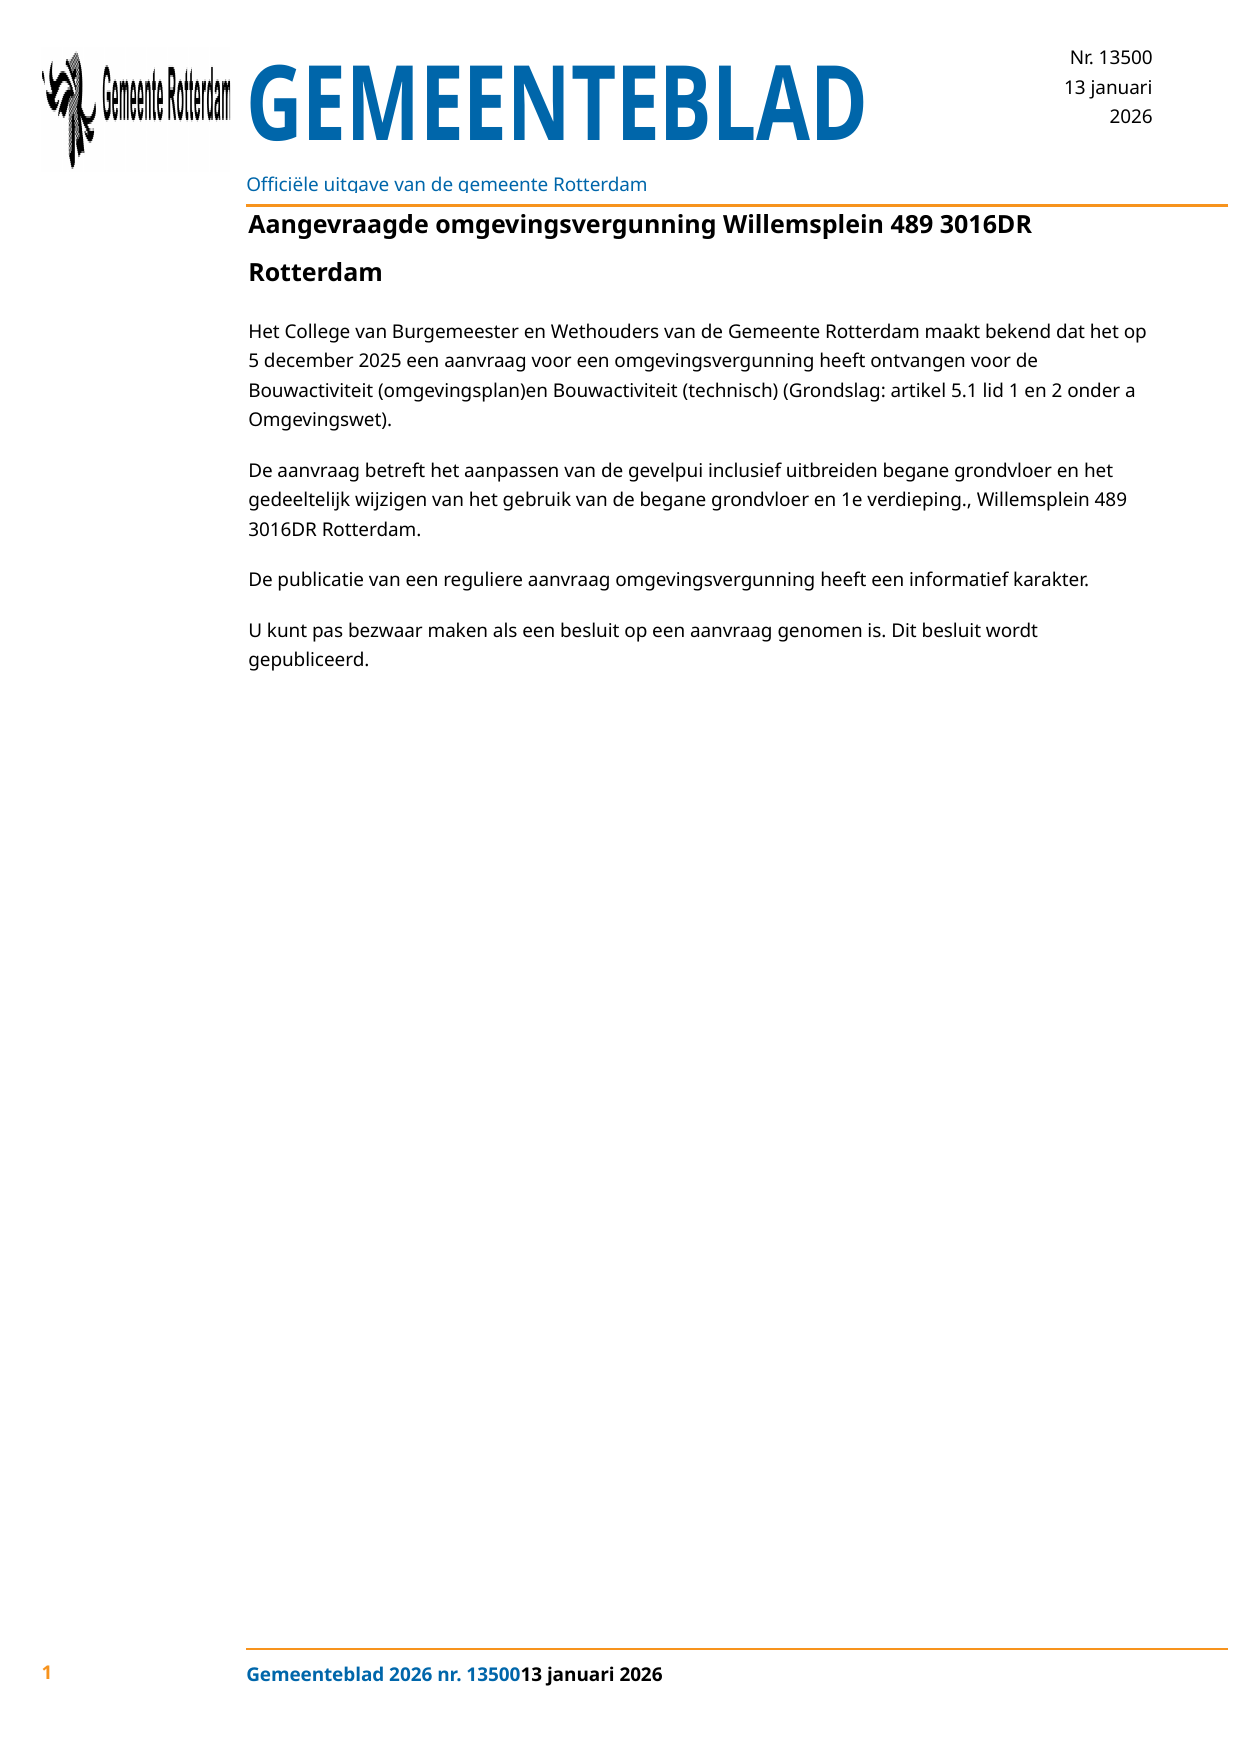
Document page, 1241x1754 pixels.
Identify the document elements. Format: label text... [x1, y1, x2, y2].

text U kunt pas bezwaar maken als een besluit op een aanvraag genomen is. Dit besluit wordt gepubliceerd. [248, 617, 1152, 672]
text De publicatie van een reguliere aanvraag omgevingsvergunning heeft een informatief karakter. [248, 567, 1152, 592]
text Aangevraagde omgevingsvergunning Willemsplein 489 3016DR Rotterdam [248, 207, 1152, 288]
picture [41, 47, 231, 172]
text Het College van Burgemeester en Wethouders van de Gemeente Rotterdam maakt bekend dat het op 5 december 2025 een aanvraag voor een omgevingsvergunning heeft ontvangen voor de Bouwactiviteit (omgevingsplan)en Bouwactiviteit (technisch) (Grondslag: artikel 5.1 lid 1 en 2 onder a Omgevingswet). [248, 318, 1152, 432]
text De aanvraag betreft het aanpassen van de gevelpui inclusief uitbreiden begane grondvloer en het gedeeltelijk wijzigen van het gebruik van de begane grondvloer en 1e verdieping., Willemsplein 489 3016DR Rotterdam. [248, 457, 1152, 542]
